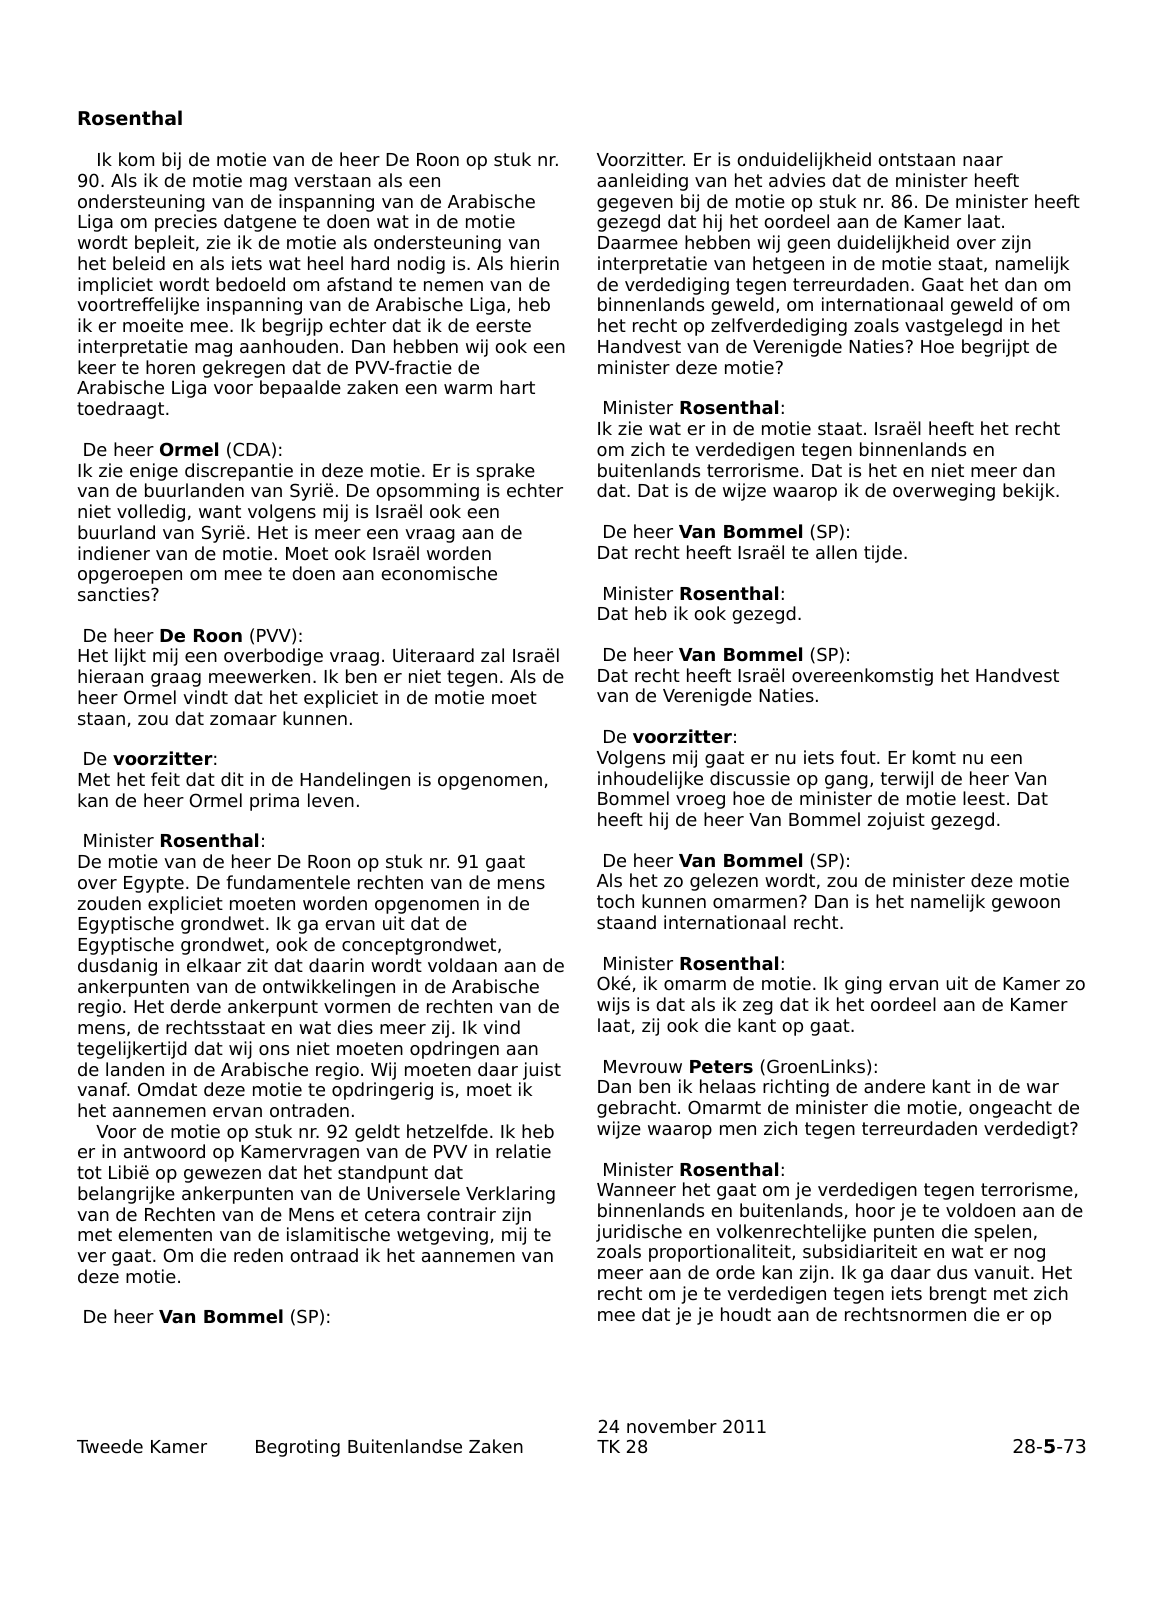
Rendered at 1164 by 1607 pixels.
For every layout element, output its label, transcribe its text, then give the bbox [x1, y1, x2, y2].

text De heer De Roon (PVV): [77, 626, 567, 646]
text De heer Van Bommel (SP): [596, 851, 1087, 871]
text De voorzitter: [77, 749, 567, 770]
text Voorzitter. Er is onduidelijkheid ontstaan naar aanleiding van het advies dat de minister heeft gegeven bij de motie op stuk nr. 86. De minister heeft gezegd dat hij het oordeel aan de Kamer laat. Daarmee hebben wij geen duidelijkheid over zijn interpretatie van hetgeen in de motie staat, namelijk de verdediging tegen terreurdaden. Gaat het dan om binnenlands geweld, om internationaal geweld of om het recht op zelfverdediging zoals vastgelegd in het Handvest van de Verenigde Naties? Hoe begrijpt de minister deze motie? [596, 150, 1087, 378]
text De heer Van Bommel (SP): [596, 522, 1087, 543]
text Minister Rosenthal: [596, 1159, 1087, 1180]
text Dat recht heeft Israël te allen tijde. [596, 543, 1087, 563]
text Met het feit dat dit in de Handelingen is opgenomen, kan de heer Ormel prima leven. [77, 770, 567, 811]
text Minister Rosenthal: [596, 953, 1087, 974]
text Minister Rosenthal: [596, 398, 1087, 419]
text Minister Rosenthal: [77, 831, 567, 852]
text Ik kom bij de motie van de heer De Roon op stuk nr. 90. Als ik de motie mag verstaan als een ondersteuning van de inspanning van de Arabische Liga om precies datgene te doen wat in de motie wordt bepleit, zie ik de motie als ondersteuning van het beleid en als iets wat heel hard nodig is. Als hierin impliciet wordt bedoeld om afstand te nemen van de voortreffelijke inspanning van de Arabische Liga, heb ik er moeite mee. Ik begrijp echter dat ik de eerste interpretatie mag aanhouden. Dan hebben wij ook een keer te horen gekregen dat de PVV-fractie de Arabische Liga voor bepaalde zaken een warm hart toedraagt. [77, 150, 567, 420]
text Dat recht heeft Israël overeenkomstig het Handvest van de Verenigde Naties. [596, 666, 1087, 707]
text Ik zie wat er in de motie staat. Israël heeft het recht om zich te verdedigen tegen binnenlands en buitenlands terrorisme. Dat is het en niet meer dan dat. Dat is de wijze waarop ik de overweging bekijk. [596, 419, 1087, 502]
text Dat heb ik ook gezegd. [596, 604, 1087, 625]
text De heer Van Bommel (SP): [77, 1307, 567, 1328]
text De motie van de heer De Roon op stuk nr. 91 gaat over Egypte. De fundamentele rechten van de mens zouden expliciet moeten worden opgenomen in de Egyptische grondwet. Ik ga ervan uit dat de Egyptische grondwet, ook de conceptgrondwet, dusdanig in elkaar zit dat daarin wordt voldaan aan de ankerpunten van de ontwikkelingen in de Arabische regio. Het derde ankerpunt vormen de rechten van de mens, de rechtsstaat en wat dies meer zij. Ik vind tegelijkertijd dat wij ons niet moeten opdringen aan de landen in de Arabische regio. Wij moeten daar juist vanaf. Omdat deze motie te opdringerig is, moet ik het aannemen ervan ontraden. [77, 852, 567, 1122]
text Als het zo gelezen wordt, zou de minister deze motie toch kunnen omarmen? Dan is het namelijk gewoon staand internationaal recht. [596, 871, 1087, 933]
text De voorzitter: [596, 727, 1087, 748]
text Het lijkt mij een overbodige vraag. Uiteraard zal Israël hieraan graag meewerken. Ik ben er niet tegen. Als de heer Ormel vindt dat het expliciet in de motie moet staan, zou dat zomaar kunnen. [77, 646, 567, 729]
text Voor de motie op stuk nr. 92 geldt hetzelfde. Ik heb er in antwoord op Kamervragen van de PVV in relatie tot Libië op gewezen dat het standpunt dat belangrijke ankerpunten van de Universele Verklaring van de Rechten van de Mens et cetera contrair zijn met elementen van de islamitische wetgeving, mij te ver gaat. Om die reden ontraad ik het aannemen van deze motie. [77, 1122, 567, 1287]
text Ik zie enige discrepantie in deze motie. Er is sprake van de buurlanden van Syrië. De opsomming is echter niet volledig, want volgens mij is Israël ook een buurland van Syrië. Het is meer een vraag aan de indiener van de motie. Moet ook Israël worden opgeroepen om mee te doen aan economische sancties? [77, 460, 567, 606]
text Minister Rosenthal: [596, 583, 1087, 604]
text Mevrouw Peters (GroenLinks): [596, 1056, 1087, 1077]
text Dan ben ik helaas richting de andere kant in de war gebracht. Omarmt de minister die motie, ongeacht de wijze waarop men zich tegen terreurdaden verdedigt? [596, 1077, 1087, 1139]
text Wanneer het gaat om je verdedigen tegen terrorisme, binnenlands en buitenlands, hoor je te voldoen aan de juridische en volkenrechtelijke punten die spelen, zoals proportionaliteit, subsidiariteit en wat er nog meer aan de orde kan zijn. Ik ga daar dus vanuit. Het recht om je te verdedigen tegen iets brengt met zich mee dat je je houdt aan de rechtsnormen die er op [596, 1180, 1087, 1325]
text Oké, ik omarm de motie. Ik ging ervan uit de Kamer zo wijs is dat als ik zeg dat ik het oordeel aan de Kamer laat, zij ook die kant op gaat. [596, 974, 1087, 1036]
text Volgens mij gaat er nu iets fout. Er komt nu een inhoudelijke discussie op gang, terwijl de heer Van Bommel vroeg hoe de minister de motie leest. Dat heeft hij de heer Van Bommel zojuist gezegd. [596, 748, 1087, 831]
text De heer Van Bommel (SP): [596, 645, 1087, 666]
text De heer Ormel (CDA): [77, 440, 567, 460]
